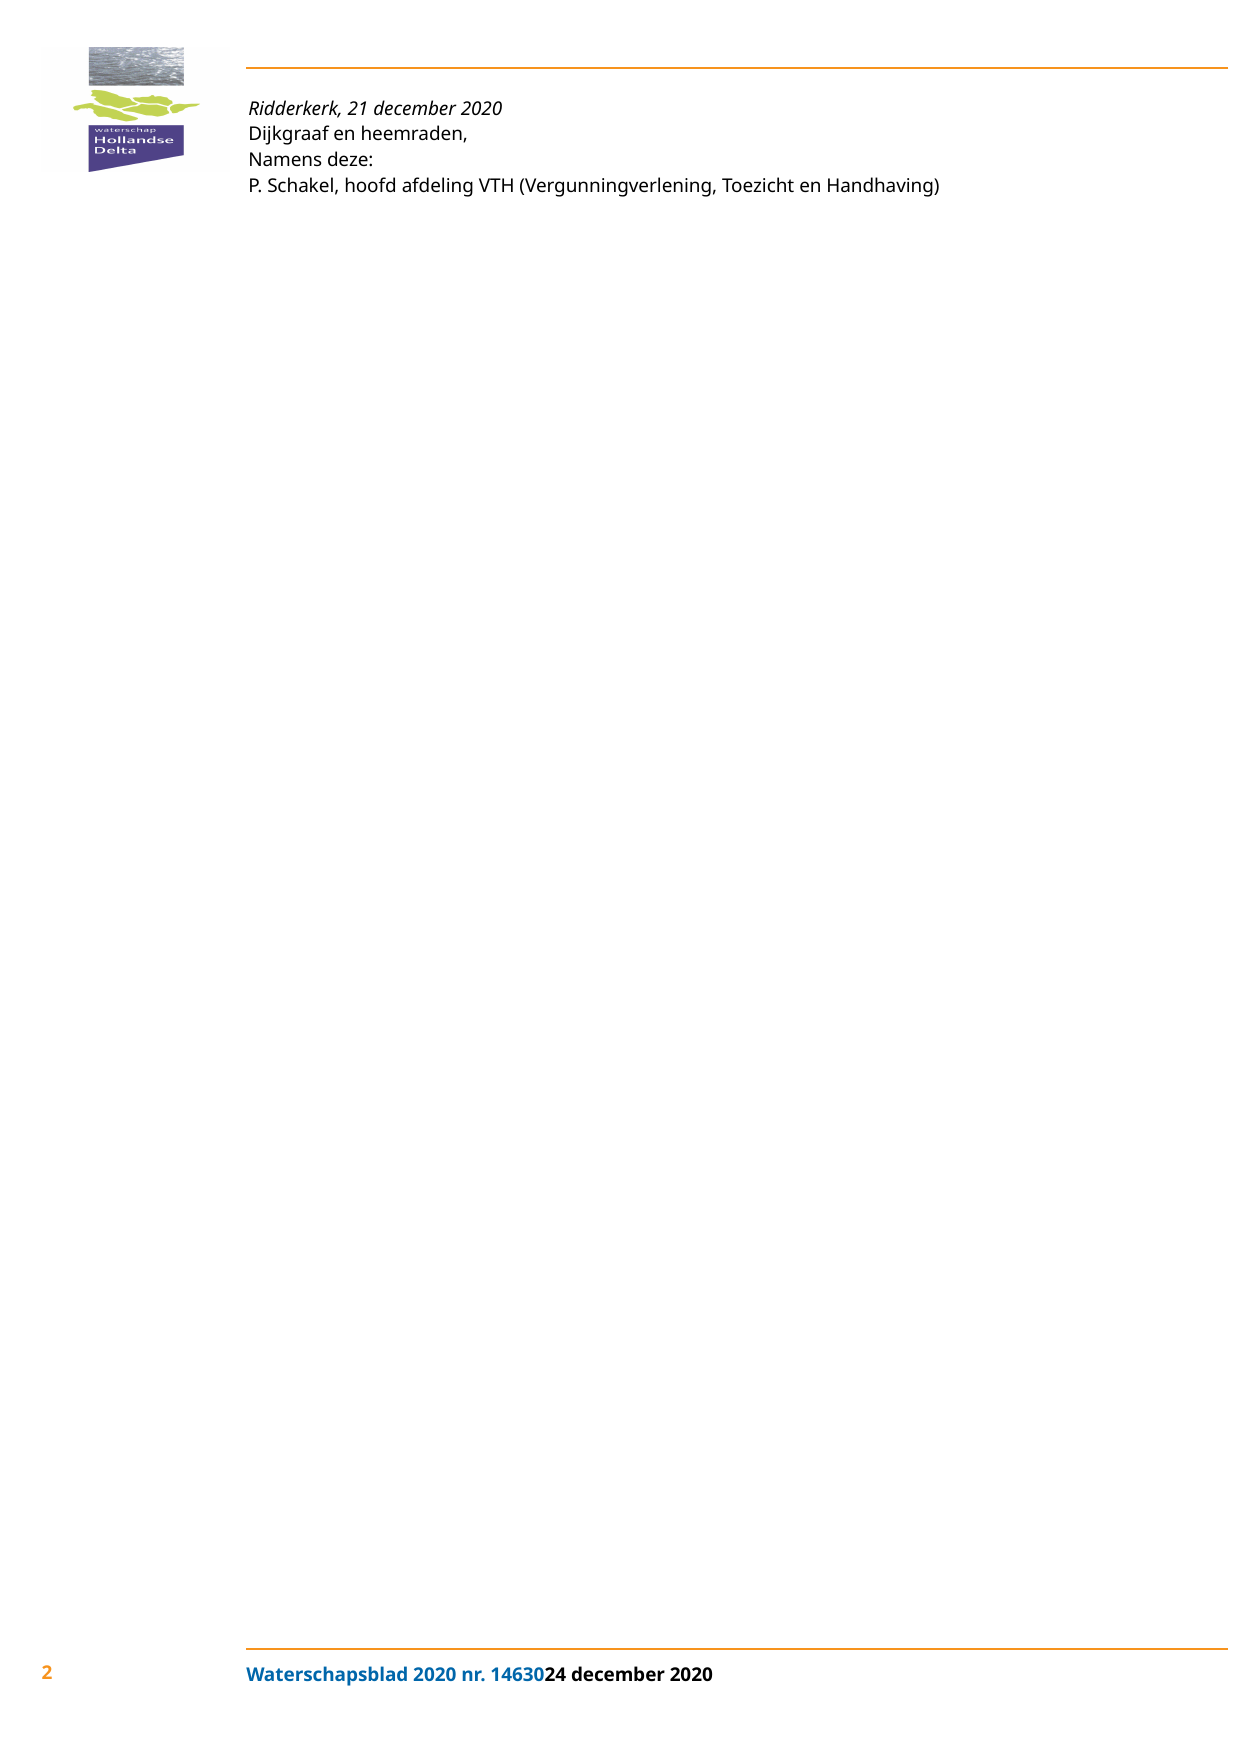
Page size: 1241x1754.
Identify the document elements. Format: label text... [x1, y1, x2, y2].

text P. Schakel, hoofd afdeling VTH (Vergunningverlening, Toezicht en Handhaving) [248, 172, 1152, 198]
text Dijkgraaf en heemraden, [248, 121, 1152, 146]
text Namens deze: [248, 146, 1152, 172]
picture [41, 47, 231, 172]
text Ridderkerk, 21 december 2020 [248, 95, 1152, 121]
